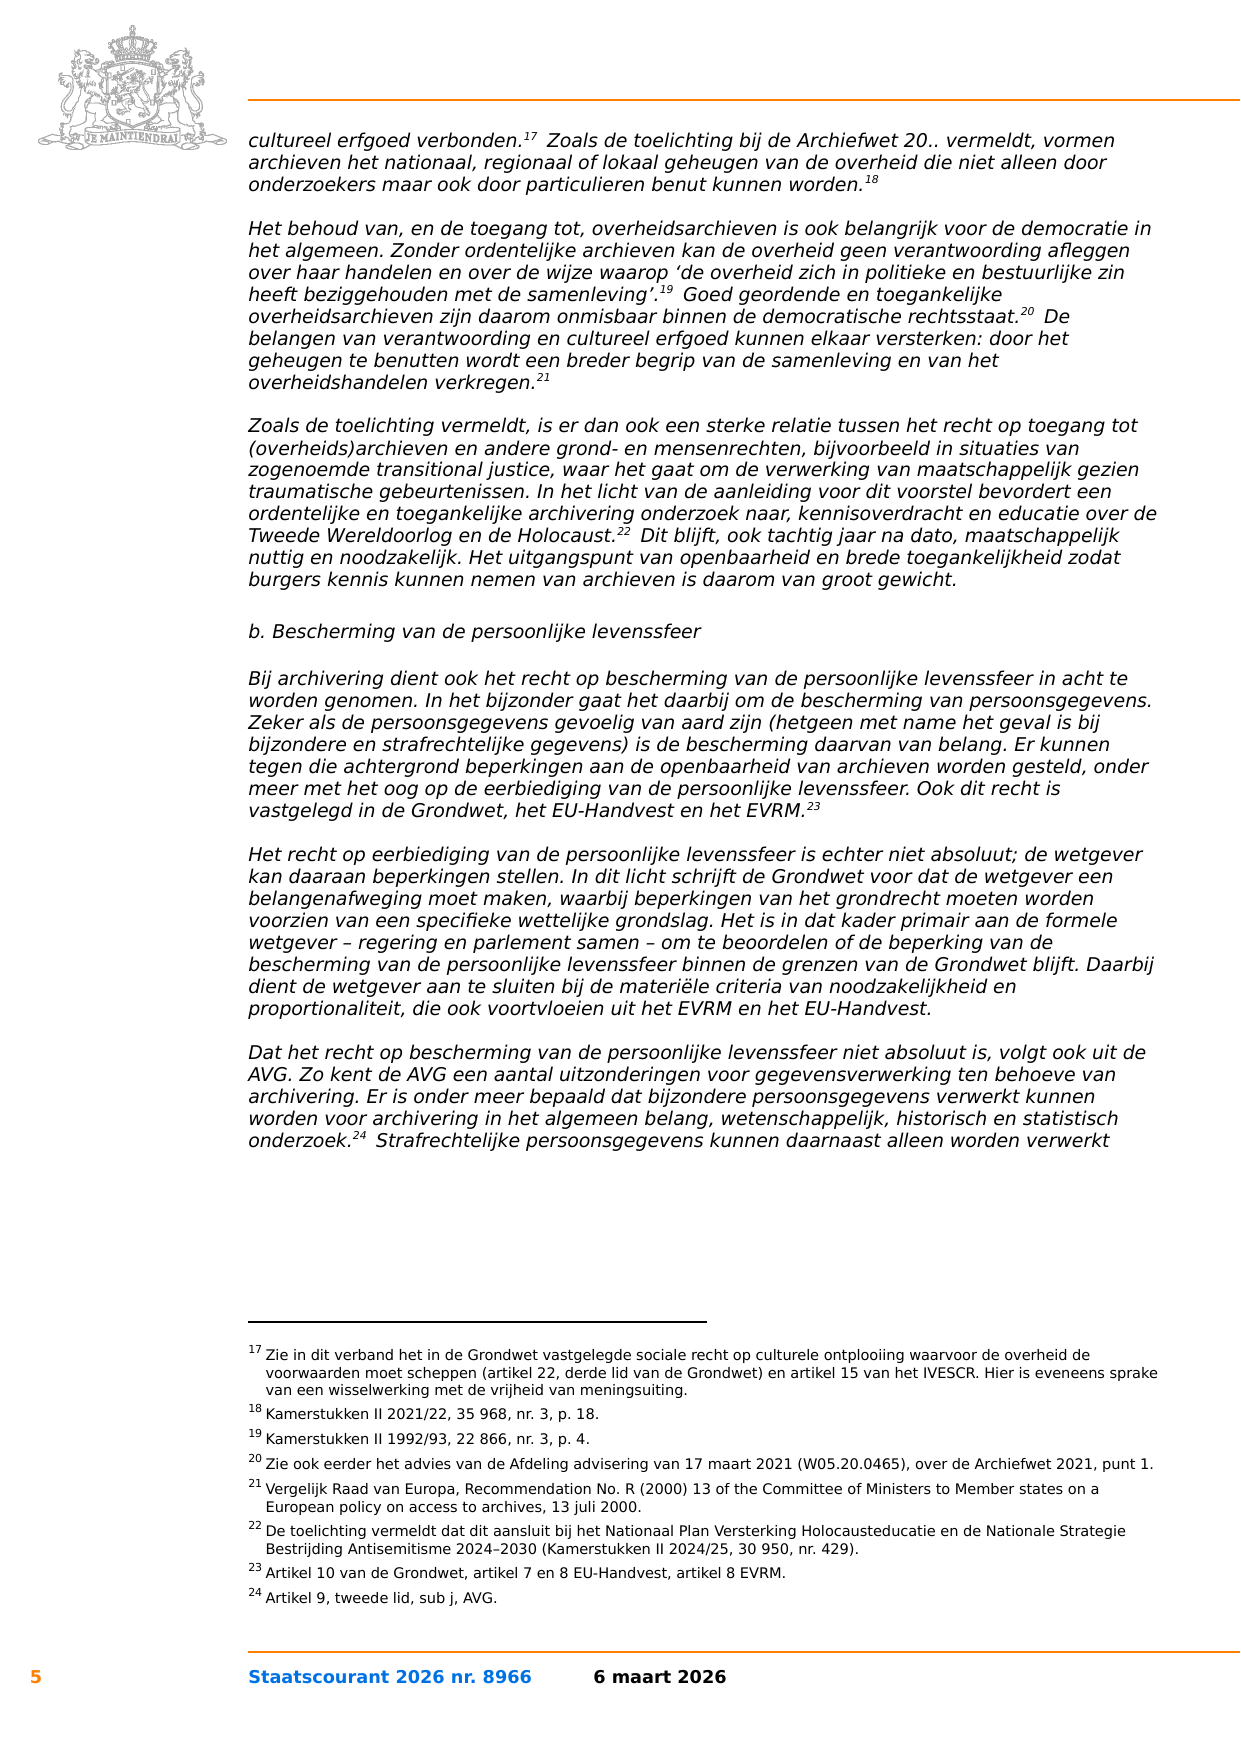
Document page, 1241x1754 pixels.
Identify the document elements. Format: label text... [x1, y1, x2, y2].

text cultureel erfgoed verbonden. Zoals de toelichting bij de Archiefwet 20.. vermeldt, vormen archieven het nationaal, regionaal of lokaal geheugen van de overheid die niet alleen door onderzoekers maar ook door particulieren benut kunnen worden. [248, 130, 1163, 196]
text Zie ook eerder het advies van de Afdeling advisering van 17 maart 2021 (W05.20.0465), over de Archiefwet 2021, punt 1. [248, 1452, 1163, 1474]
text Het behoud van, en de toegang tot, overheidsarchieven is ook belangrijk voor de democratie in het algemeen. Zonder ordentelijke archieven kan de overheid geen verantwoording afleggen over haar handelen en over de wijze waarop ‘de overheid zich in politieke en bestuurlijke zin heeft beziggehouden met de samenleving’. Goed geordende en toegankelijke overheidsarchieven zijn daarom onmisbaar binnen de democratische rechtsstaat. De belangen van verantwoording en cultureel erfgoed kunnen elkaar versterken: door het geheugen te benutten wordt een breder begrip van de samenleving en van het overheidshandelen verkregen. [248, 218, 1163, 393]
text Vergelijk Raad van Europa, Recommendation No. R (2000) 13 of the Committee of Ministers to Member states on a European policy on access to archives, 13 juli 2000. [248, 1477, 1163, 1516]
text Zoals de toelichting vermeldt, is er dan ook een sterke relatie tussen het recht op toegang tot (overheids)archieven en andere grond- en mensenrechten, bijvoorbeeld in situaties van zogenoemde transitional justice, waar het gaat om de verwerking van maatschappelijk gezien traumatische gebeurtenissen. In het licht van de aanleiding voor dit voorstel bevordert een ordentelijke en toegankelijke archivering onderzoek naar, kennisoverdracht en educatie over de Tweede Wereldoorlog en de Holocaust. Dit blijft, ook tachtig jaar na dato, maatschappelijk nuttig en noodzakelijk. Het uitgangspunt van openbaarheid en brede toegankelijkheid zodat burgers kennis kunnen nemen van archieven is daarom van groot gewicht. [248, 415, 1163, 591]
text Het recht op eerbiediging van de persoonlijke levenssfeer is echter niet absoluut; de wetgever kan daaraan beperkingen stellen. In dit licht schrijft de Grondwet voor dat de wetgever een belangenafweging moet maken, waarbij beperkingen van het grondrecht moeten worden voorzien van een specifieke wettelijke grondslag. Het is in dat kader primair aan de formele wetgever – regering en parlement samen – om te beoordelen of de beperking van de bescherming van de persoonlijke levenssfeer binnen de grenzen van de Grondwet blijft. Daarbij dient de wetgever aan te sluiten bij de materiële criteria van noodzakelijkheid en proportionaliteit, die ook voortvloeien uit het EVRM en het EU-Handvest. [248, 844, 1163, 1020]
text Kamerstukken II 1992/93, 22 866, nr. 3, p. 4. [248, 1427, 1163, 1449]
subtitle b. Bescherming van de persoonlijke levenssfeer [248, 621, 1163, 643]
text Artikel 10 van de Grondwet, artikel 7 en 8 EU-Handvest, artikel 8 EVRM. [248, 1561, 1163, 1583]
picture [38, 25, 227, 150]
text De toelichting vermeldt dat dit aansluit bij het Nationaal Plan Versterking Holocausteducatie en de Nationale Strategie Bestrijding Antisemitisme 2024–2030 (Kamerstukken II 2024/25, 30 950, nr. 429). [248, 1519, 1163, 1558]
text Artikel 9, tweede lid, sub j, AVG. [248, 1586, 1163, 1608]
text Dat het recht op bescherming van de persoonlijke levenssfeer niet absoluut is, volgt ook uit de AVG. Zo kent de AVG een aantal uitzonderingen voor gegevensverwerking ten behoeve van archivering. Er is onder meer bepaald dat bijzondere persoonsgegevens verwerkt kunnen worden voor archivering in het algemeen belang, wetenschappelijk, historisch en statistisch onderzoek. Strafrechtelijke persoonsgegevens kunnen daarnaast alleen worden verwerkt [248, 1042, 1163, 1196]
text Zie in dit verband het in de Grondwet vastgelegde sociale recht op culturele ontplooiing waarvoor de overheid de voorwaarden moet scheppen (artikel 22, derde lid van de Grondwet) en artikel 15 van het IVESCR. Hier is eveneens sprake van een wisselwerking met de vrijheid van meningsuiting. [248, 1343, 1163, 1399]
text Bij archivering dient ook het recht op bescherming van de persoonlijke levenssfeer in acht te worden genomen. In het bijzonder gaat het daarbij om de bescherming van persoonsgegevens. Zeker als de persoonsgegevens gevoelig van aard zijn (hetgeen met name het geval is bij bijzondere en strafrechtelijke gegevens) is de bescherming daarvan van belang. Er kunnen tegen die achtergrond beperkingen aan de openbaarheid van archieven worden gesteld, onder meer met het oog op de eerbiediging van de persoonlijke levenssfeer. Ook dit recht is vastgelegd in de Grondwet, het EU-Handvest en het EVRM. [248, 668, 1163, 822]
text Kamerstukken II 2021/22, 35 968, nr. 3, p. 18. [248, 1402, 1163, 1424]
